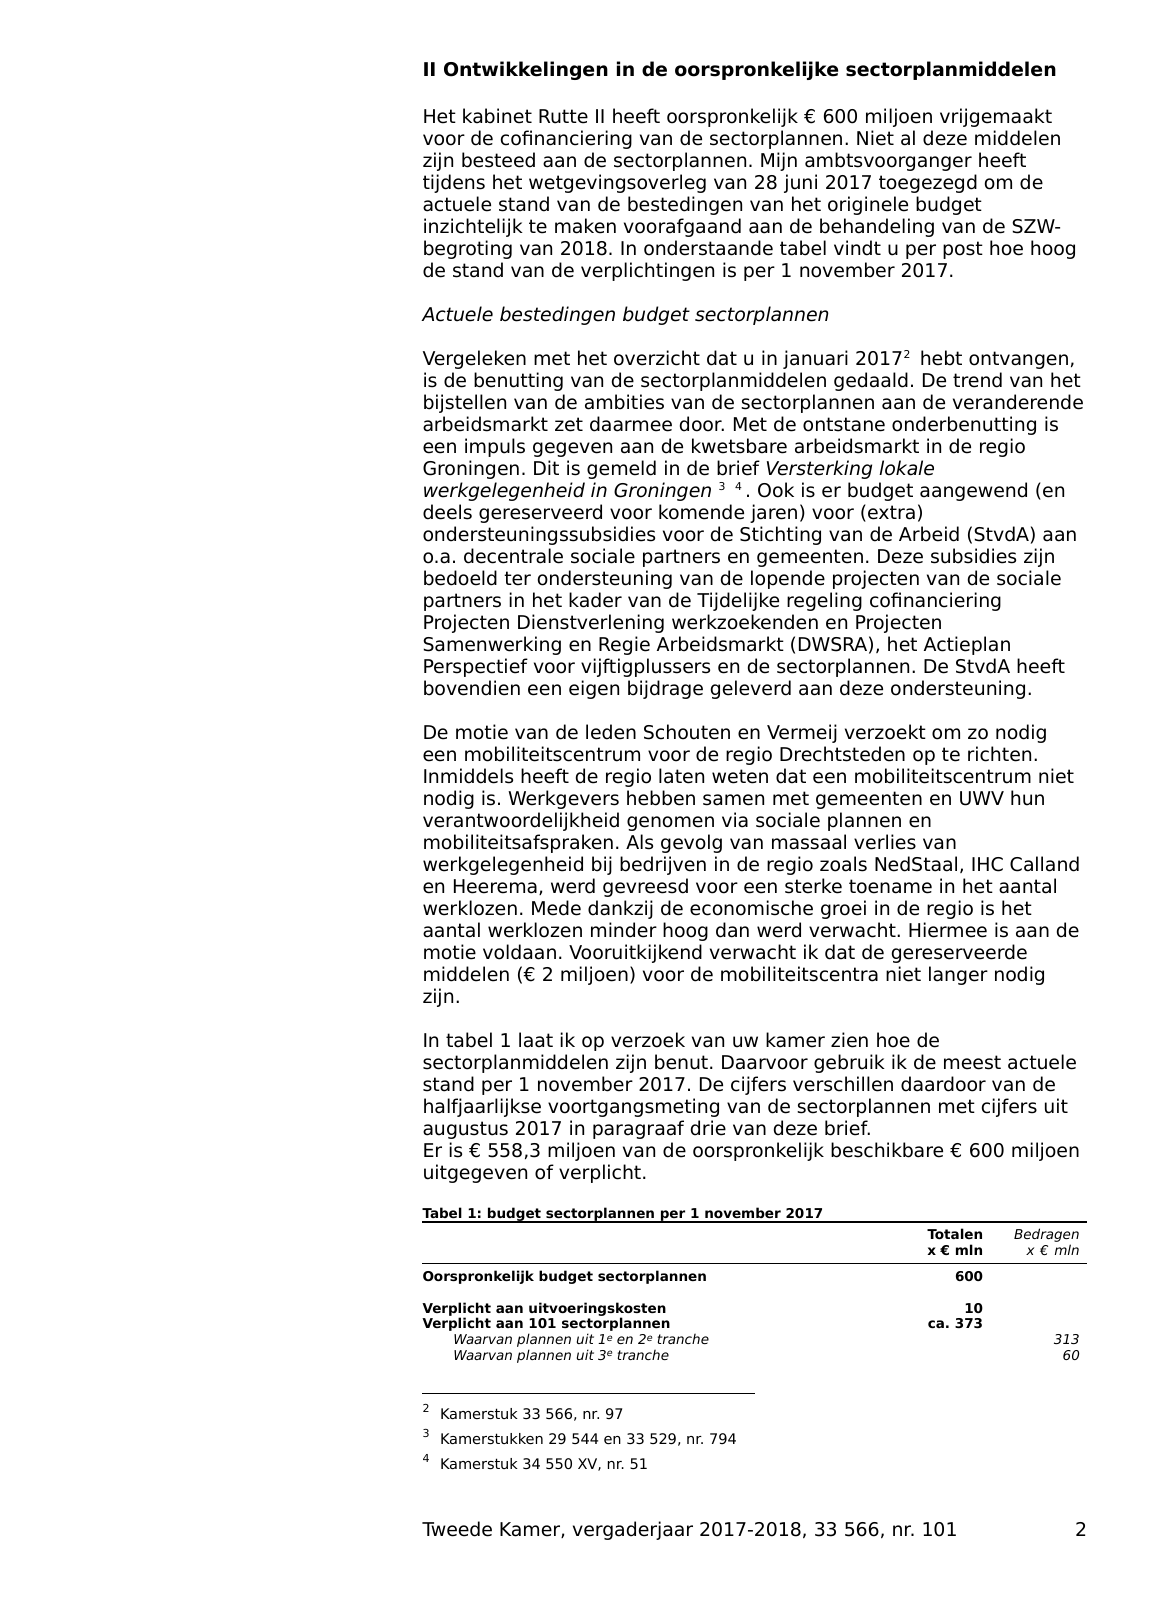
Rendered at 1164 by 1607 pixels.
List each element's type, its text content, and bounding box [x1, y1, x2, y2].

table_cell [447, 1285, 900, 1301]
text Het kabinet Rutte II heeft oorspronkelijk € 600 miljoen vrijgemaakt voor de cofinanciering van de sectorplannen. Niet al deze middelen zijn besteed aan de sectorplannen. Mijn ambtsvoorganger heeft tijdens het wetgevingsoverleg van 28 juni 2017 toegezegd om de actuele stand van de bestedingen van het originele budget inzichtelijk te maken voorafgaand aan de behandeling van de SZW-begroting van 2018. In onderstaande tabel vindt u per post hoe hoog de stand van de verplichtingen is per 1 november 2017. [422, 106, 1087, 282]
table_cell Waarvan plannen uit 3e tranche [447, 1348, 900, 1363]
table_cell Waarvan plannen uit 1e en 2e tranche [447, 1332, 900, 1348]
text Kamerstukken 29 544 en 33 529, nr. 794 [422, 1427, 1087, 1449]
table_cell Totalen x € mln [900, 1223, 989, 1263]
subtitle Actuele bestedingen budget sectorplannen [422, 304, 1087, 326]
table_cell [422, 1285, 447, 1301]
text Kamerstuk 34 550 XV, nr. 51 [422, 1452, 1087, 1474]
table_cell Oorspronkelijk budget sectorplannen [422, 1264, 900, 1285]
text De motie van de leden Schouten en Vermeij verzoekt om zo nodig een mobiliteitscentrum voor de regio Drechtsteden op te richten. Inmiddels heeft de regio laten weten dat een mobiliteitscentrum niet nodig is. Werkgevers hebben samen met gemeenten en UWV hun verantwoordelijkheid genomen via sociale plannen en mobiliteitsafspraken. Als gevolg van massaal verlies van werkgelegenheid bij bedrijven in de regio zoals NedStaal, IHC Calland en Heerema, werd gevreesd voor een sterke toename in het aantal werklozen. Mede dankzij de economische groei in de regio is het aantal werklozen minder hoog dan werd verwacht. Hiermee is aan de motie voldaan. Vooruitkijkend verwacht ik dat de gereserveerde middelen (€ 2 miljoen) voor de mobiliteitscentra niet langer nodig zijn. [422, 722, 1087, 1008]
table_header Tabel 1: budget sectorplannen per 1 november 2017 [422, 1206, 1087, 1221]
table_cell [989, 1316, 1087, 1332]
text Kamerstuk 33 566, nr. 97 [422, 1402, 1087, 1424]
text Er is € 558,3 miljoen van de oorspronkelijk beschikbare € 600 miljoen uitgegeven of verplicht. [422, 1140, 1087, 1184]
table_cell ca. 373 [900, 1316, 989, 1332]
table_cell 600 [900, 1264, 989, 1285]
table_cell [989, 1264, 1087, 1285]
table_cell [989, 1301, 1087, 1316]
subtitle II Ontwikkelingen in de oorspronkelijke sectorplanmiddelen [422, 59, 1087, 81]
table_cell [422, 1332, 447, 1348]
table_cell [900, 1285, 989, 1301]
table_cell [422, 1348, 447, 1363]
table_cell [422, 1223, 447, 1263]
table_cell [900, 1332, 989, 1348]
table_cell Verplicht aan uitvoeringskosten [422, 1301, 900, 1316]
table_cell 313 [989, 1332, 1087, 1348]
table_cell Verplicht aan 101 sectorplannen [422, 1316, 900, 1332]
table_cell 60 [989, 1348, 1087, 1363]
text In tabel 1 laat ik op verzoek van uw kamer zien hoe de sectorplanmiddelen zijn benut. Daarvoor gebruik ik de meest actuele stand per 1 november 2017. De cijfers verschillen daardoor van de halfjaarlijkse voortgangsmeting van de sectorplannen met cijfers uit augustus 2017 in paragraaf drie van deze brief. [422, 1030, 1087, 1140]
table_cell 10 [900, 1301, 989, 1316]
text Vergeleken met het overzicht dat u in januari 2017 hebt ontvangen, is de benutting van de sectorplanmiddelen gedaald. De trend van het bijstellen van de ambities van de sectorplannen aan de veranderende arbeidsmarkt zet daarmee door. Met de ontstane onderbenutting is een impuls gegeven aan de kwetsbare arbeidsmarkt in de regio Groningen. Dit is gemeld in de brief Versterking lokale werkgelegenheid in Groningen . Ook is er budget aangewend (en deels gereserveerd voor komende jaren) voor (extra) ondersteuningssubsidies voor de Stichting van de Arbeid (StvdA) aan o.a. decentrale sociale partners en gemeenten. Deze subsidies zijn bedoeld ter ondersteuning van de lopende projecten van de sociale partners in het kader van de Tijdelijke regeling cofinanciering Projecten Dienstverlening werkzoekenden en Projecten Samenwerking en Regie Arbeidsmarkt (DWSRA), het Actieplan Perspectief voor vijftigplussers en de sectorplannen. De StvdA heeft bovendien een eigen bijdrage geleverd aan deze ondersteuning. [422, 348, 1087, 700]
table_cell [900, 1348, 989, 1363]
table_cell [989, 1285, 1087, 1301]
table_cell Bedragen x € mln [989, 1223, 1087, 1263]
table_cell [447, 1223, 900, 1263]
